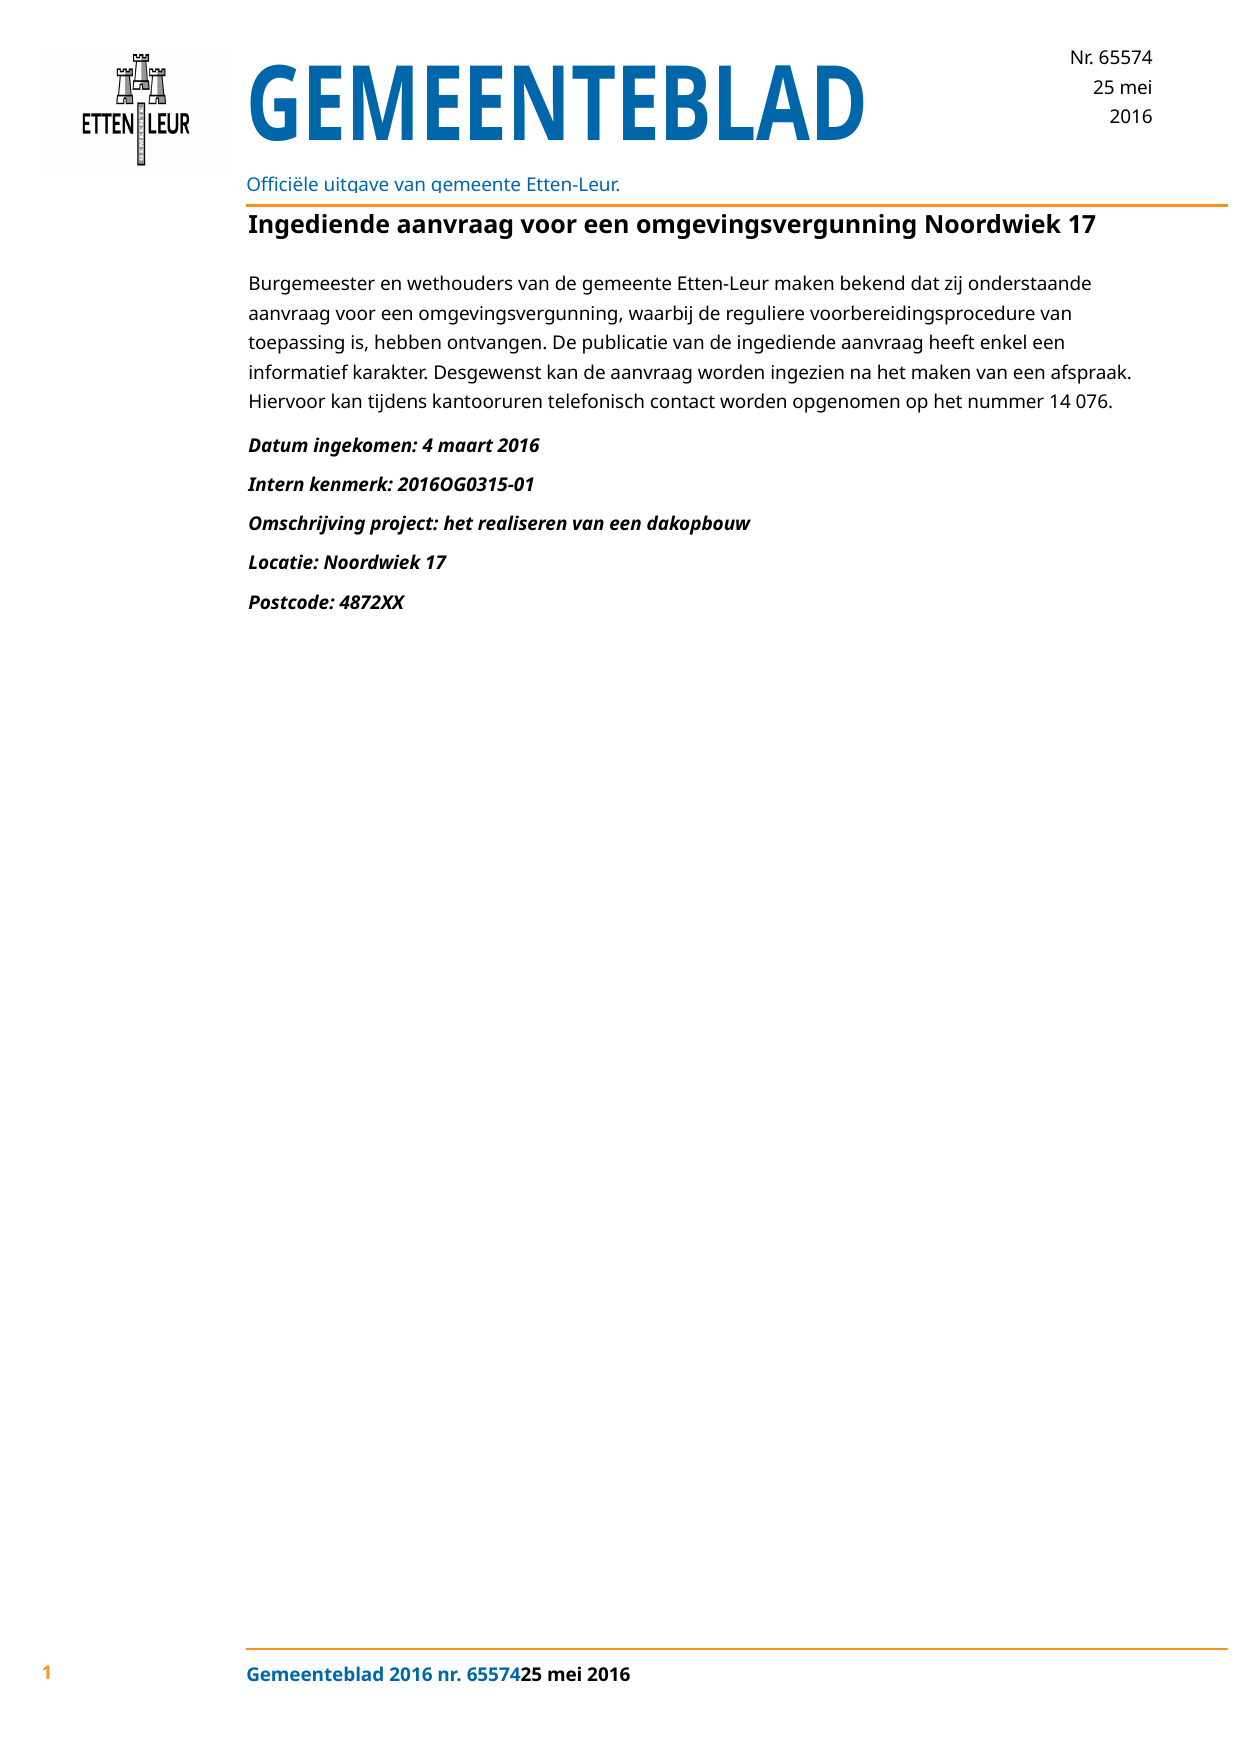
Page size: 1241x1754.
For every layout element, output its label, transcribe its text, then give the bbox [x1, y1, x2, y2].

text Omschrijving project: het realiseren van een dakopbouw [248, 510, 1152, 536]
picture [41, 47, 231, 172]
text Burgemeester en wethouders van de gemeente Etten-Leur maken bekend dat zij onderstaande aanvraag voor een omgevingsvergunning, waarbij de reguliere voorbereidingsprocedure van toepassing is, hebben ontvangen. De publicatie van de ingediende aanvraag heeft enkel een informatief karakter. Desgewenst kan de aanvraag worden ingezien na het maken van een afspraak. Hiervoor kan tijdens kantooruren telefonisch contact worden opgenomen op het nummer 14 076. [248, 270, 1152, 414]
text Ingediende aanvraag voor een omgevingsvergunning Noordwiek 17 [248, 207, 1152, 241]
text Datum ingekomen: 4 maart 2016 [248, 432, 1152, 457]
text Intern kenmerk: 2016OG0315-01 [248, 471, 1152, 497]
text Locatie: Noordwiek 17 [248, 549, 1152, 575]
text Postcode: 4872XX [248, 589, 1152, 614]
